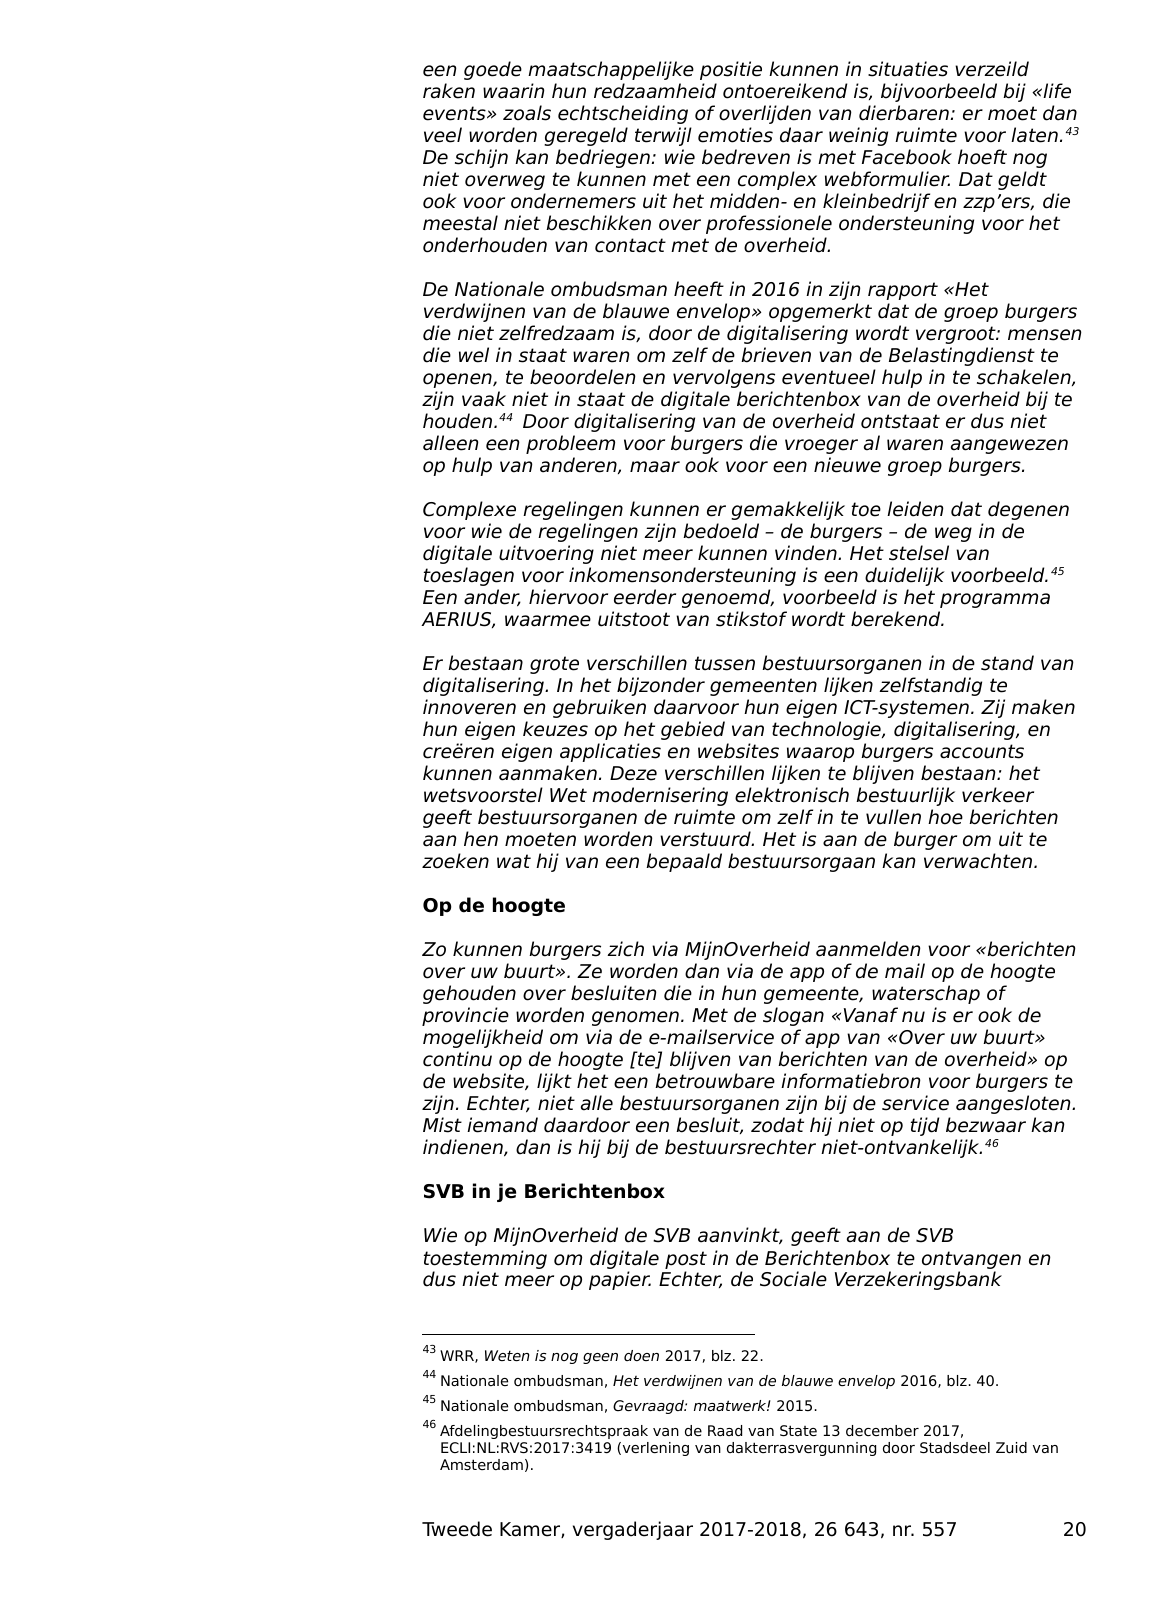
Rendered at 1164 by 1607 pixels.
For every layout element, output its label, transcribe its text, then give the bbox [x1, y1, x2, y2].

text Zo kunnen burgers zich via MijnOverheid aanmelden voor «berichten over uw buurt». Ze worden dan via de app of de mail op de hoogte gehouden over besluiten die in hun gemeente, waterschap of provincie worden genomen. Met de slogan «Vanaf nu is er ook de mogelijkheid om via de e-mailservice of app van «Over uw buurt» continu op de hoogte [te] blijven van berichten van de overheid» op de website, lijkt het een betrouwbare informatiebron voor burgers te zijn. Echter, niet alle bestuursorganen zijn bij de service aangesloten. Mist iemand daardoor een besluit, zodat hij niet op tijd bezwaar kan indienen, dan is hij bij de bestuursrechter niet-ontvankelijk. [422, 939, 1087, 1159]
text Afdelingbestuursrechtspraak van de Raad van State 13 december 2017, ECLI:NL:RVS:2017:3419 (verlening van dakterrasvergunning door Stadsdeel Zuid van Amsterdam). [422, 1418, 1087, 1474]
text Complexe regelingen kunnen er gemakkelijk toe leiden dat degenen voor wie de regelingen zijn bedoeld – de burgers – de weg in de digitale uitvoering niet meer kunnen vinden. Het stelsel van toeslagen voor inkomensondersteuning is een duidelijk voorbeeld. Een ander, hiervoor eerder genoemd, voorbeeld is het programma AERIUS, waarmee uitstoot van stikstof wordt berekend. [422, 499, 1087, 631]
text Er bestaan grote verschillen tussen bestuursorganen in de stand van digitalisering. In het bijzonder gemeenten lijken zelfstandig te innoveren en gebruiken daarvoor hun eigen ICT-systemen. Zij maken hun eigen keuzes op het gebied van technologie, digitalisering, en creëren eigen applicaties en websites waarop burgers accounts kunnen aanmaken. Deze verschillen lijken te blijven bestaan: het wetsvoorstel Wet modernisering elektronisch bestuurlijk verkeer geeft bestuursorganen de ruimte om zelf in te vullen hoe berichten aan hen moeten worden verstuurd. Het is aan de burger om uit te zoeken wat hij van een bepaald bestuursorgaan kan verwachten. [422, 653, 1087, 873]
text De Nationale ombudsman heeft in 2016 in zijn rapport «Het verdwijnen van de blauwe envelop» opgemerkt dat de groep burgers die niet zelfredzaam is, door de digitalisering wordt vergroot: mensen die wel in staat waren om zelf de brieven van de Belastingdienst te openen, te beoordelen en vervolgens eventueel hulp in te schakelen, zijn vaak niet in staat de digitale berichtenbox van de overheid bij te houden. Door digitalisering van de overheid ontstaat er dus niet alleen een probleem voor burgers die vroeger al waren aangewezen op hulp van anderen, maar ook voor een nieuwe groep burgers. [422, 279, 1087, 477]
text Nationale ombudsman, Gevraagd: maatwerk! 2015. [422, 1393, 1087, 1416]
text een goede maatschappelijke positie kunnen in situaties verzeild raken waarin hun redzaamheid ontoereikend is, bijvoorbeeld bij «life events» zoals echtscheiding of overlijden van dierbaren: er moet dan veel worden geregeld terwijl emoties daar weinig ruimte voor laten. De schijn kan bedriegen: wie bedreven is met Facebook hoeft nog niet overweg te kunnen met een complex webformulier. Dat geldt ook voor ondernemers uit het midden- en kleinbedrijf en zzp’ers, die meestal niet beschikken over professionele ondersteuning voor het onderhouden van contact met de overheid. [422, 59, 1087, 257]
text Nationale ombudsman, Het verdwijnen van de blauwe envelop 2016, blz. 40. [422, 1368, 1087, 1391]
text WRR, Weten is nog geen doen 2017, blz. 22. [422, 1343, 1087, 1366]
subtitle Op de hoogte [422, 895, 1087, 917]
text Wie op MijnOverheid de SVB aanvinkt, geeft aan de SVB toestemming om digitale post in de Berichtenbox te ontvangen en dus niet meer op papier. Echter, de Sociale Verzekeringsbank [422, 1225, 1087, 1291]
subtitle SVB in je Berichtenbox [422, 1181, 1087, 1203]
